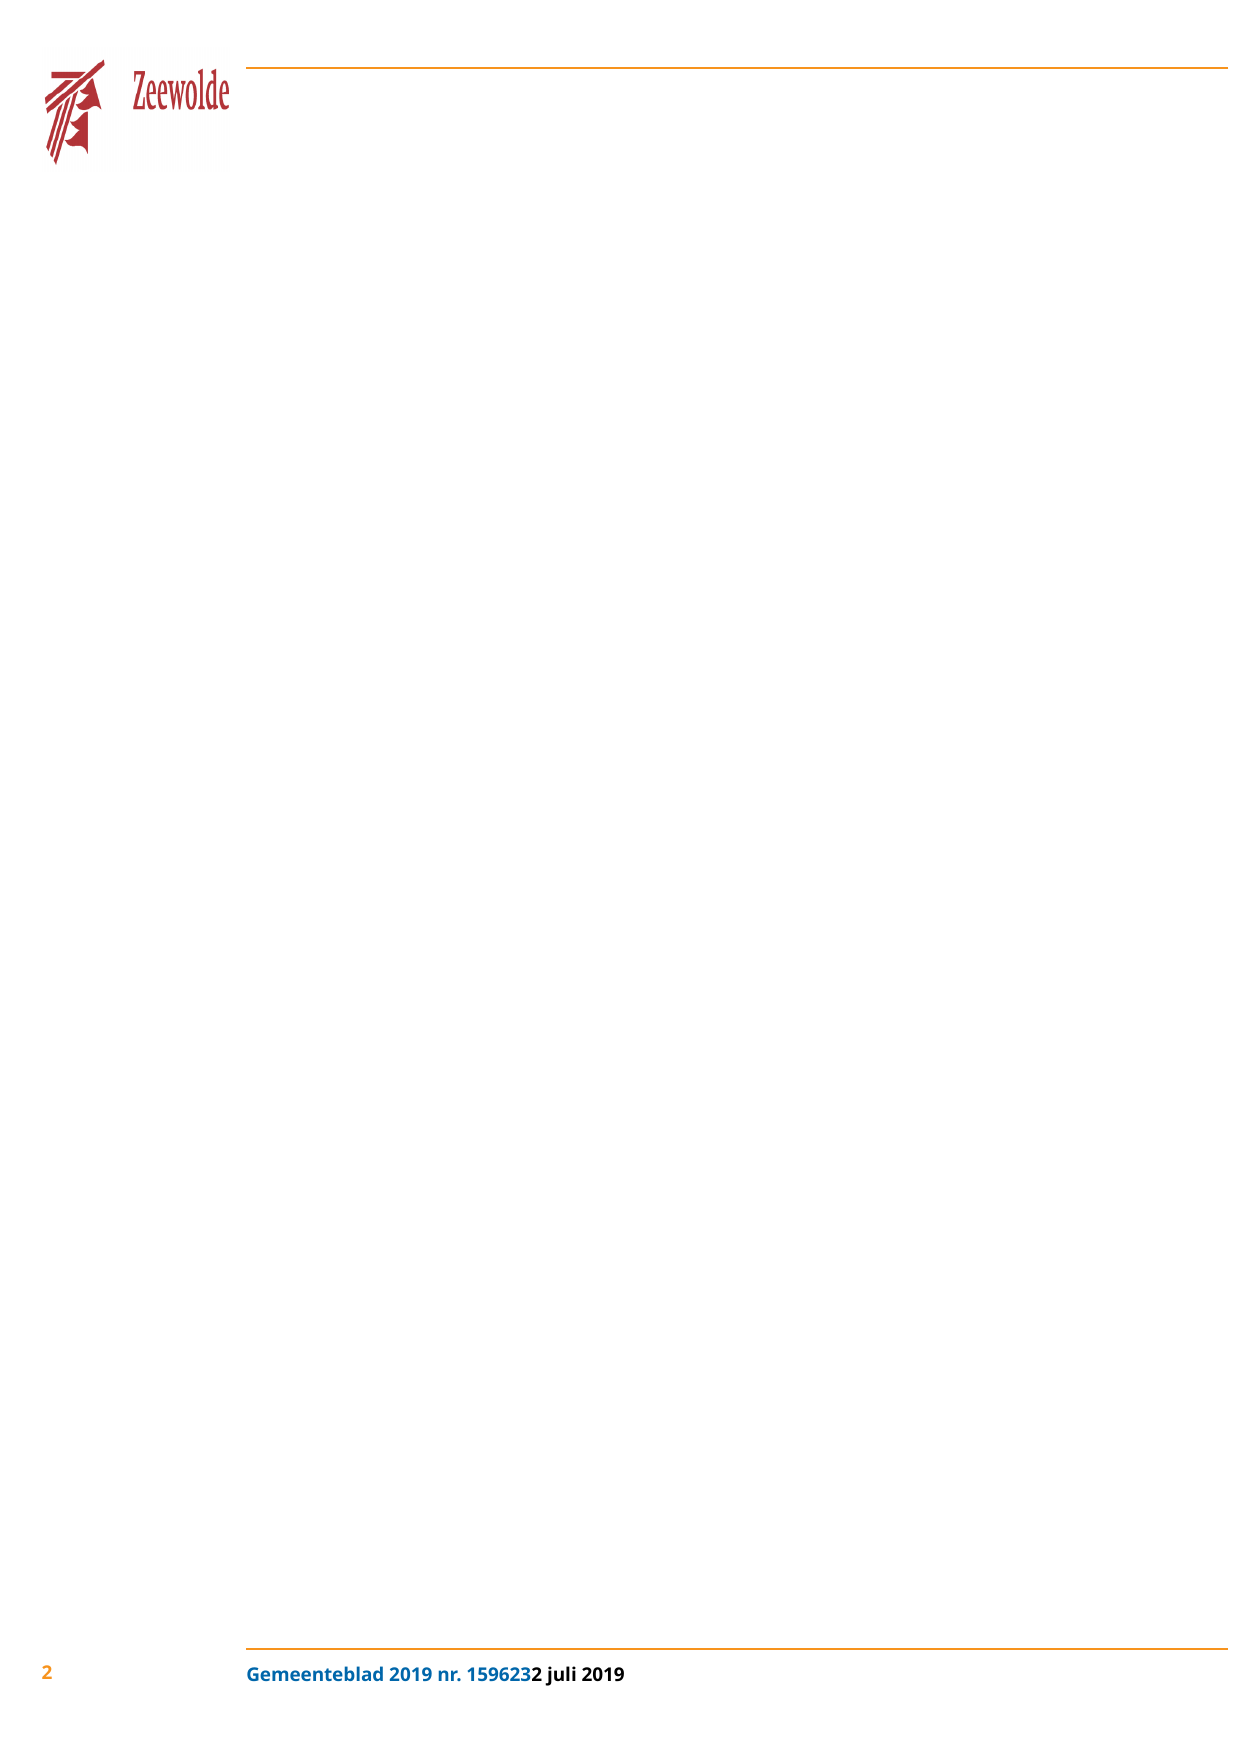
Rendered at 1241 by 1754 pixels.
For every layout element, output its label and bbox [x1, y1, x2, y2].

picture [41, 47, 231, 172]
